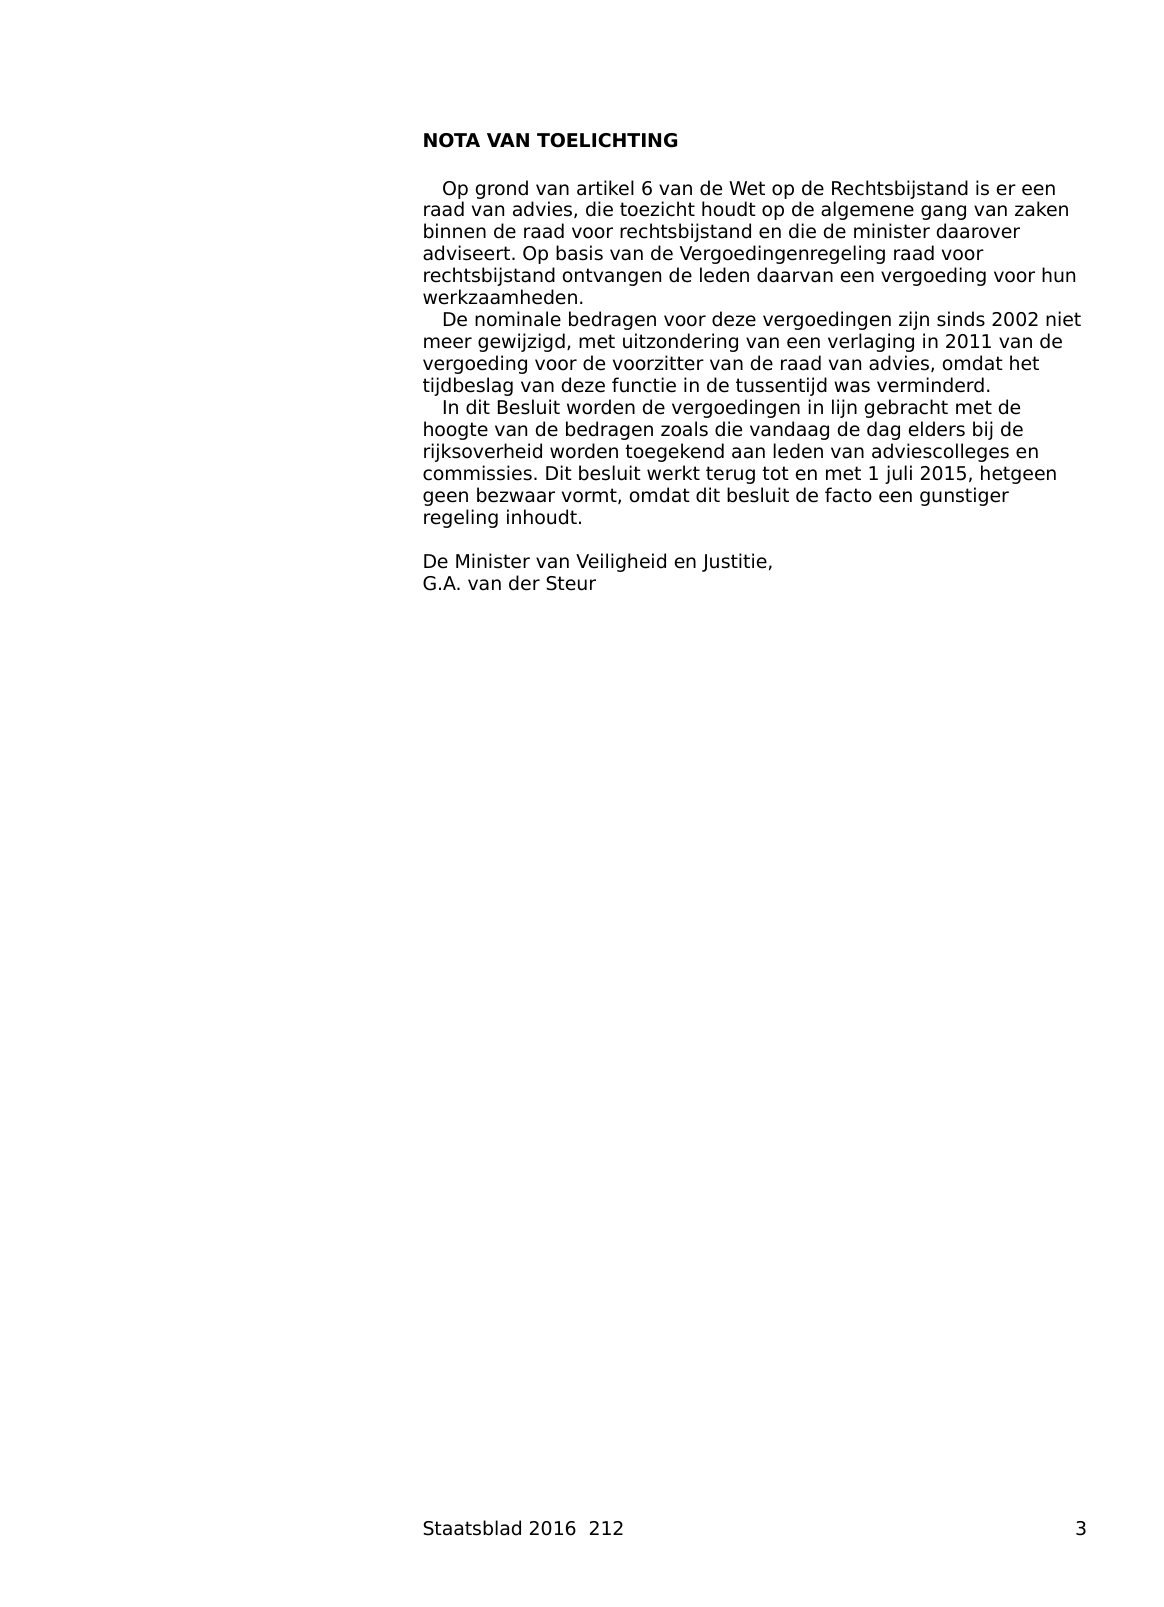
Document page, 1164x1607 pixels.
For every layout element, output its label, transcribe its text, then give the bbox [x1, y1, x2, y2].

text De nominale bedragen voor deze vergoedingen zijn sinds 2002 niet meer gewijzigd, met uitzondering van een verlaging in 2011 van de vergoeding voor de voorzitter van de raad van advies, omdat het tijdbeslag van deze functie in de tussentijd was verminderd. [422, 309, 1087, 397]
text De Minister van Veiligheid en Justitie, G.A. van der Steur [422, 551, 1087, 595]
subtitle NOTA VAN TOELICHTING [422, 130, 1087, 152]
text Op grond van artikel 6 van de Wet op de Rechtsbijstand is er een raad van advies, die toezicht houdt op de algemene gang van zaken binnen de raad voor rechtsbijstand en die de minister daarover adviseert. Op basis van de Vergoedingenregeling raad voor rechtsbijstand ontvangen de leden daarvan een vergoeding voor hun werkzaamheden. [422, 177, 1087, 309]
text In dit Besluit worden de vergoedingen in lijn gebracht met de hoogte van de bedragen zoals die vandaag de dag elders bij de rijksoverheid worden toegekend aan leden van adviescolleges en commissies. Dit besluit werkt terug tot en met 1 juli 2015, hetgeen geen bezwaar vormt, omdat dit besluit de facto een gunstiger regeling inhoudt. [422, 397, 1087, 529]
